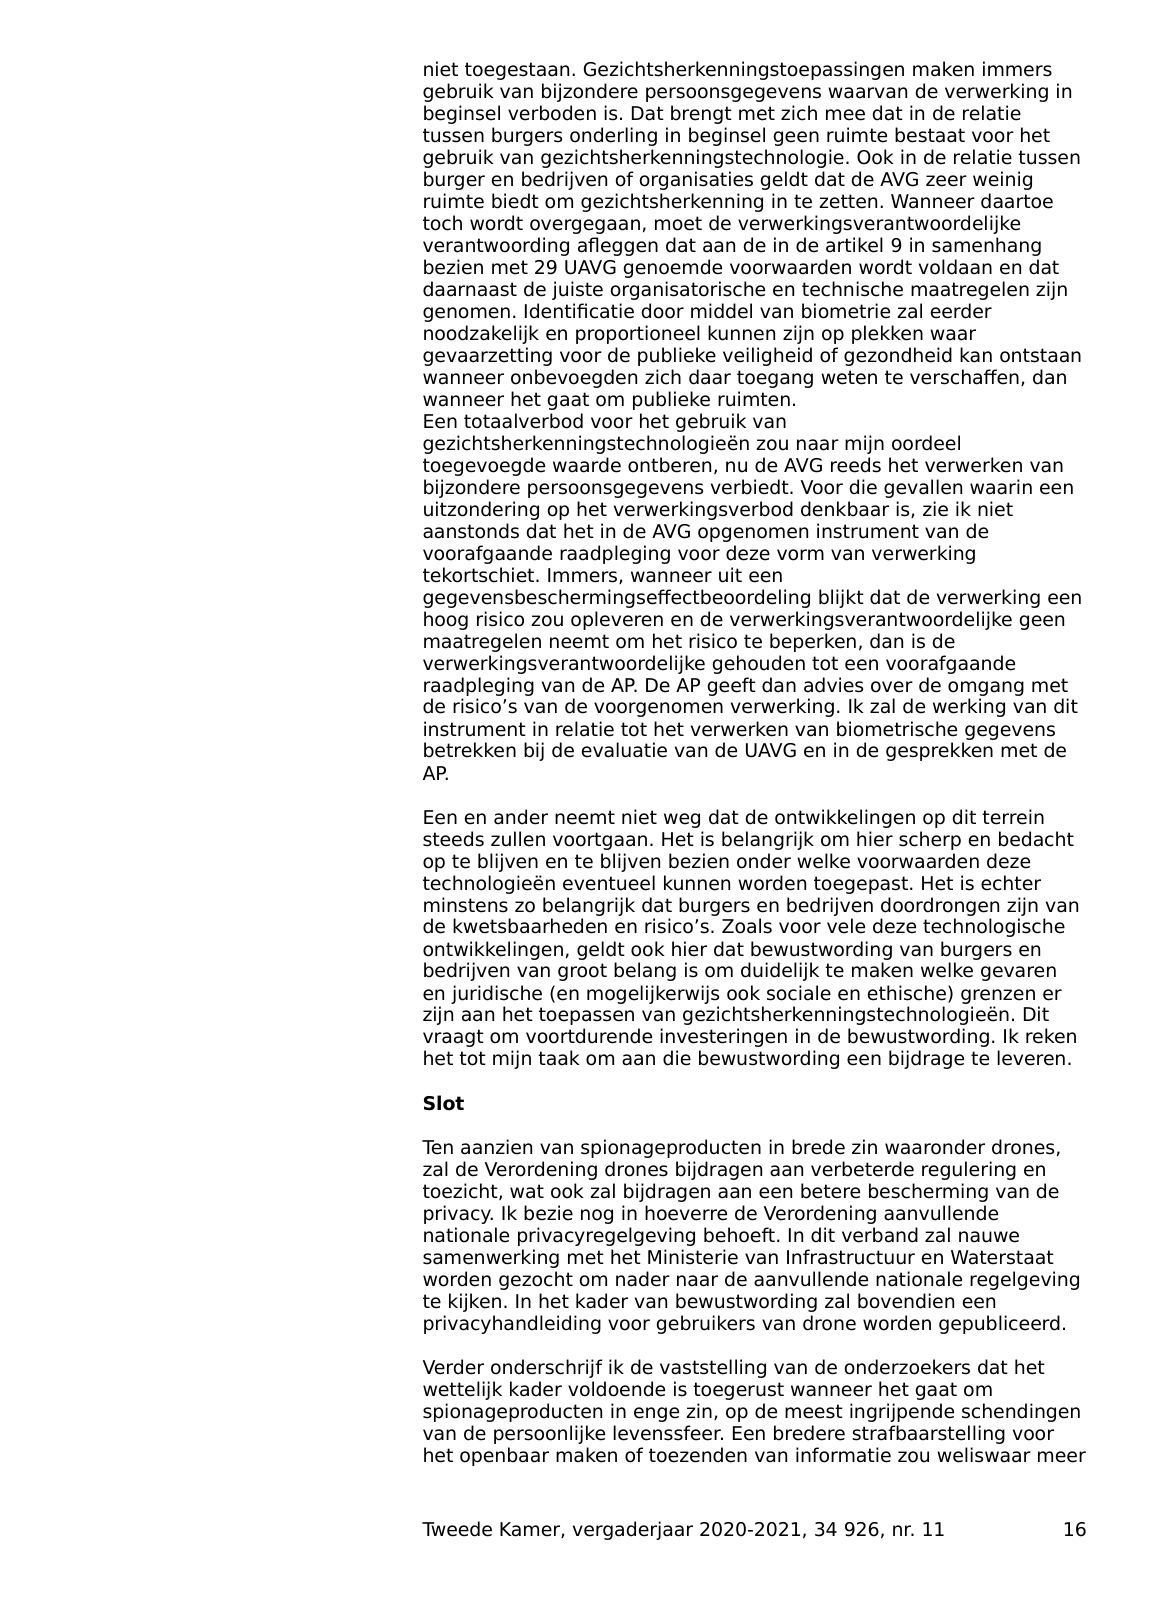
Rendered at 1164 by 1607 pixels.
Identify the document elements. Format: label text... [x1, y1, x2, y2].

text Een en ander neemt niet weg dat de ontwikkelingen op dit terrein steeds zullen voortgaan. Het is belangrijk om hier scherp en bedacht op te blijven en te blijven bezien onder welke voorwaarden deze technologieën eventueel kunnen worden toegepast. Het is echter minstens zo belangrijk dat burgers en bedrijven doordrongen zijn van de kwetsbaarheden en risico’s. Zoals voor vele deze technologische ontwikkelingen, geldt ook hier dat bewustwording van burgers en bedrijven van groot belang is om duidelijk te maken welke gevaren en juridische (en mogelijkerwijs ook sociale en ethische) grenzen er zijn aan het toepassen van gezichtsherkenningstechnologieën. Dit vraagt om voortdurende investeringen in de bewustwording. Ik reken het tot mijn taak om aan die bewustwording een bijdrage te leveren. [422, 807, 1087, 1070]
text niet toegestaan. Gezichtsherkenningstoepassingen maken immers gebruik van bijzondere persoonsgegevens waarvan de verwerking in beginsel verboden is. Dat brengt met zich mee dat in de relatie tussen burgers onderling in beginsel geen ruimte bestaat voor het gebruik van gezichtsherkenningstechnologie. Ook in de relatie tussen burger en bedrijven of organisaties geldt dat de AVG zeer weinig ruimte biedt om gezichtsherkenning in te zetten. Wanneer daartoe toch wordt overgegaan, moet de verwerkingsverantwoordelijke verantwoording afleggen dat aan de in de artikel 9 in samenhang bezien met 29 UAVG genoemde voorwaarden wordt voldaan en dat daarnaast de juiste organisatorische en technische maatregelen zijn genomen. Identificatie door middel van biometrie zal eerder noodzakelijk en proportioneel kunnen zijn op plekken waar gevaarzetting voor de publieke veiligheid of gezondheid kan ontstaan wanneer onbevoegden zich daar toegang weten te verschaffen, dan wanneer het gaat om publieke ruimten. [422, 59, 1087, 411]
text Verder onderschrijf ik de vaststelling van de onderzoekers dat het wettelijk kader voldoende is toegerust wanneer het gaat om spionageproducten in enge zin, op de meest ingrijpende schendingen van de persoonlijke levenssfeer. Een bredere strafbaarstelling voor het openbaar maken of toezenden van informatie zou weliswaar meer [422, 1357, 1087, 1467]
text Ten aanzien van spionageproducten in brede zin waaronder drones, zal de Verordening drones bijdragen aan verbeterde regulering en toezicht, wat ook zal bijdragen aan een betere bescherming van de privacy. Ik bezie nog in hoeverre de Verordening aanvullende nationale privacyregelgeving behoeft. In dit verband zal nauwe samenwerking met het Ministerie van Infrastructuur en Waterstaat worden gezocht om nader naar de aanvullende nationale regelgeving te kijken. In het kader van bewustwording zal bovendien een privacyhandleiding voor gebruikers van drone worden gepubliceerd. [422, 1137, 1087, 1334]
subtitle Slot [422, 1092, 1087, 1114]
text Een totaalverbod voor het gebruik van gezichtsherkenningstechnologieën zou naar mijn oordeel toegevoegde waarde ontberen, nu de AVG reeds het verwerken van bijzondere persoonsgegevens verbiedt. Voor die gevallen waarin een uitzondering op het verwerkingsverbod denkbaar is, zie ik niet aanstonds dat het in de AVG opgenomen instrument van de voorafgaande raadpleging voor deze vorm van verwerking tekortschiet. Immers, wanneer uit een gegevensbeschermingseffectbeoordeling blijkt dat de verwerking een hoog risico zou opleveren en de verwerkingsverantwoordelijke geen maatregelen neemt om het risico te beperken, dan is de verwerkingsverantwoordelijke gehouden tot een voorafgaande raadpleging van de AP. De AP geeft dan advies over de omgang met de risico’s van de voorgenomen verwerking. Ik zal de werking van dit instrument in relatie tot het verwerken van biometrische gegevens betrekken bij de evaluatie van de UAVG en in de gesprekken met de AP. [422, 411, 1087, 784]
